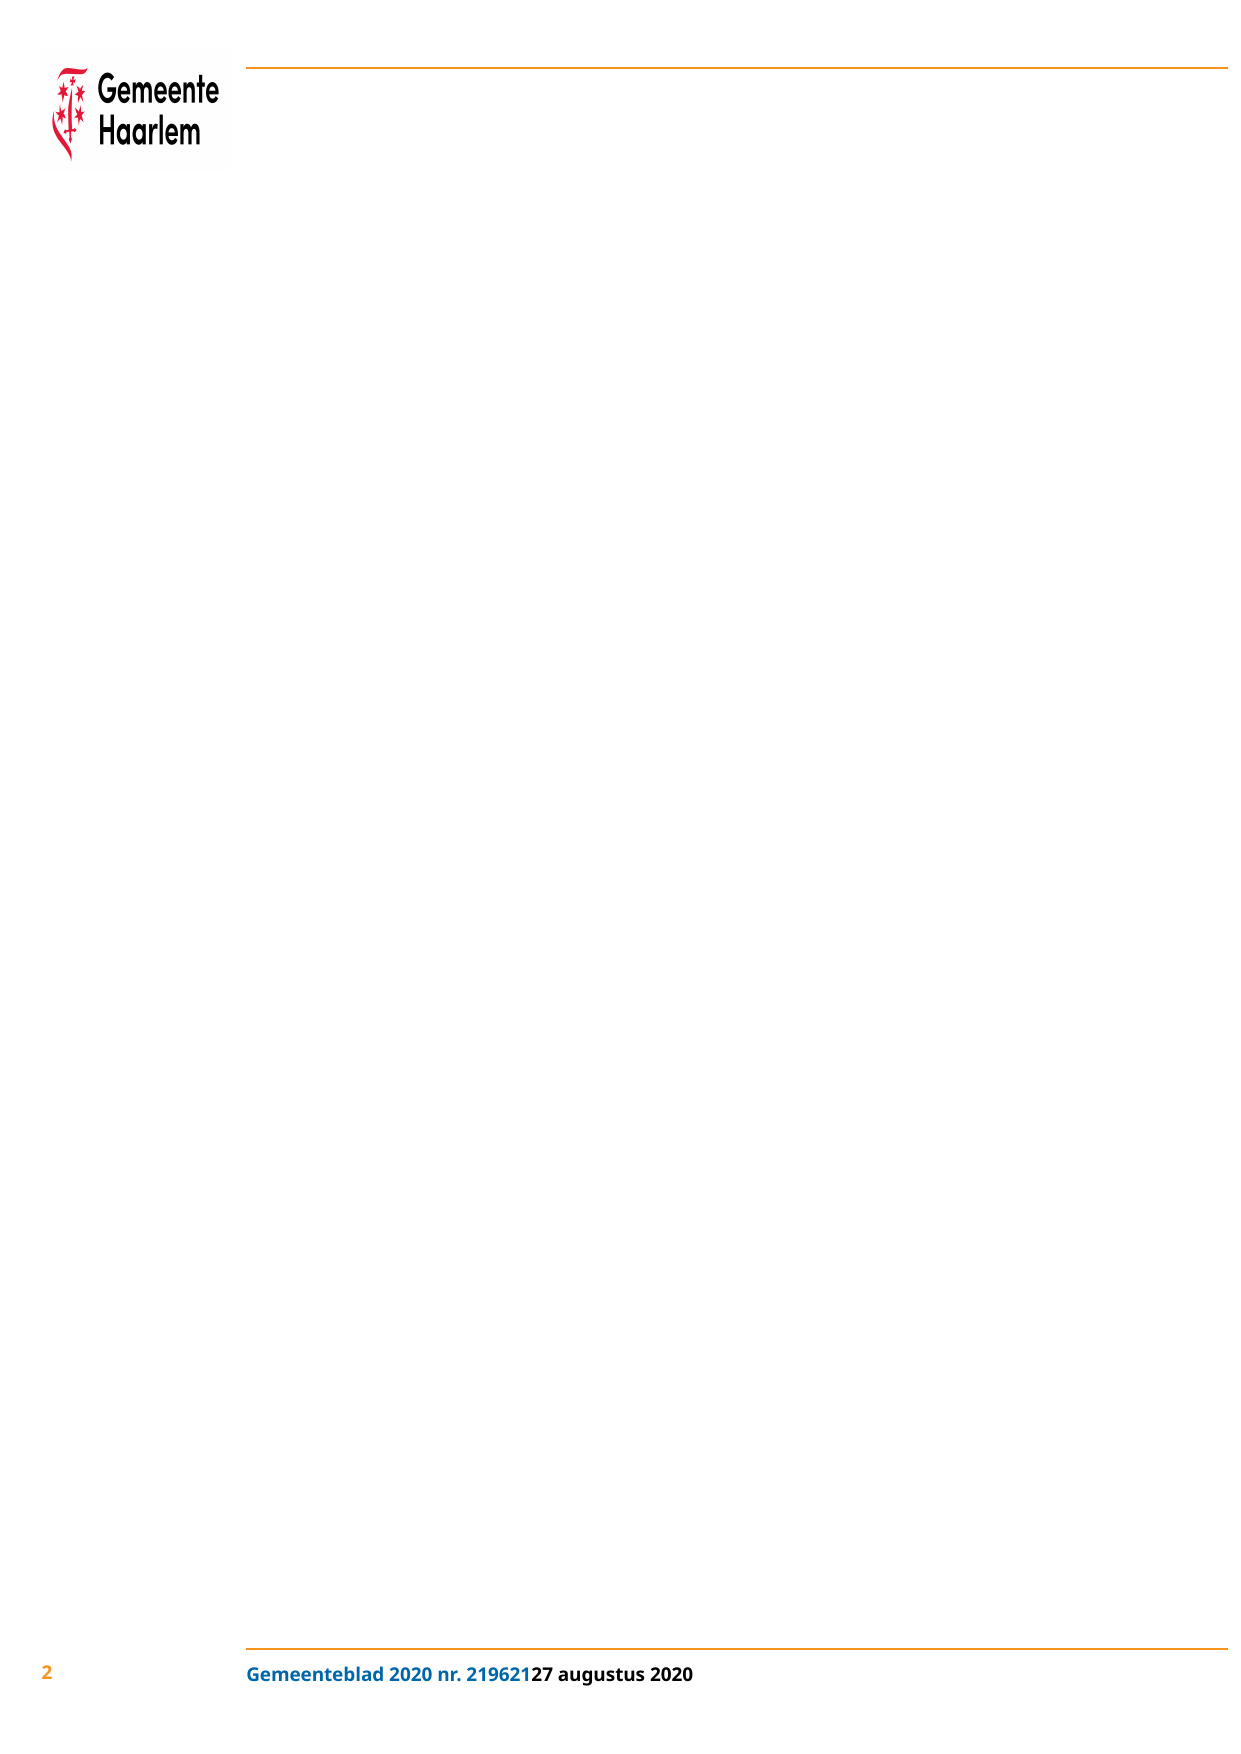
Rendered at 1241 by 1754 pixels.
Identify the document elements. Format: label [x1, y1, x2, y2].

picture [41, 47, 231, 172]
